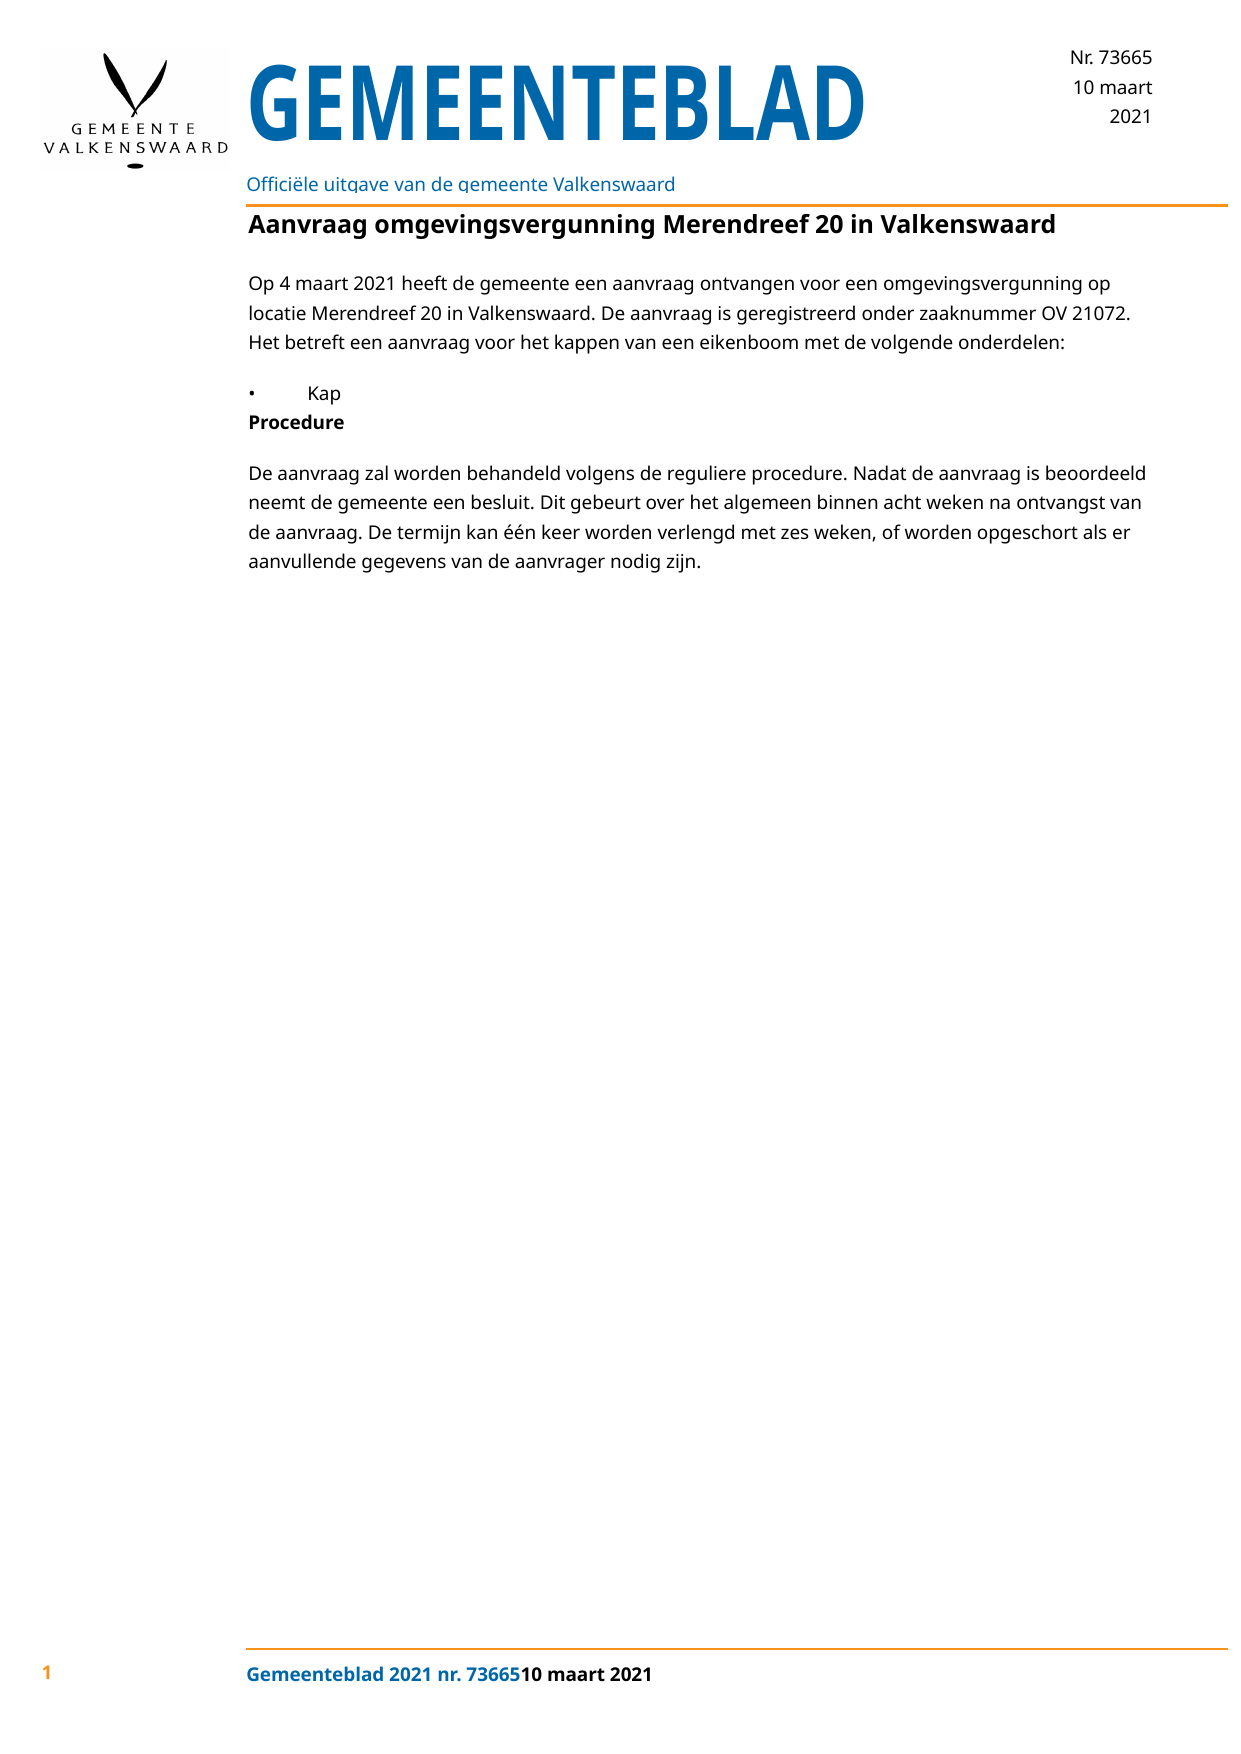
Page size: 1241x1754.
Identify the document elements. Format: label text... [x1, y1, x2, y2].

text Aanvraag omgevingsvergunning Merendreef 20 in Valkenswaard [248, 207, 1152, 241]
picture [41, 47, 231, 172]
text Procedure [248, 409, 1152, 435]
text De aanvraag zal worden behandeld volgens de reguliere procedure. Nadat de aanvraag is beoordeeld neemt de gemeente een besluit. Dit gebeurt over het algemeen binnen acht weken na ontvangst van de aanvraag. De termijn kan één keer worden verlengd met zes weken, of worden opgeschort als er aanvullende gegevens van de aanvrager nodig zijn. [248, 460, 1152, 574]
text Op 4 maart 2021 heeft de gemeente een aanvraag ontvangen voor een omgevingsvergunning op locatie Merendreef 20 in Valkenswaard. De aanvraag is geregistreerd onder zaaknummer OV 21072. Het betreft een aanvraag voor het kappen van een eikenboom met de volgende onderdelen: [248, 270, 1152, 355]
list Kap [248, 380, 1152, 406]
